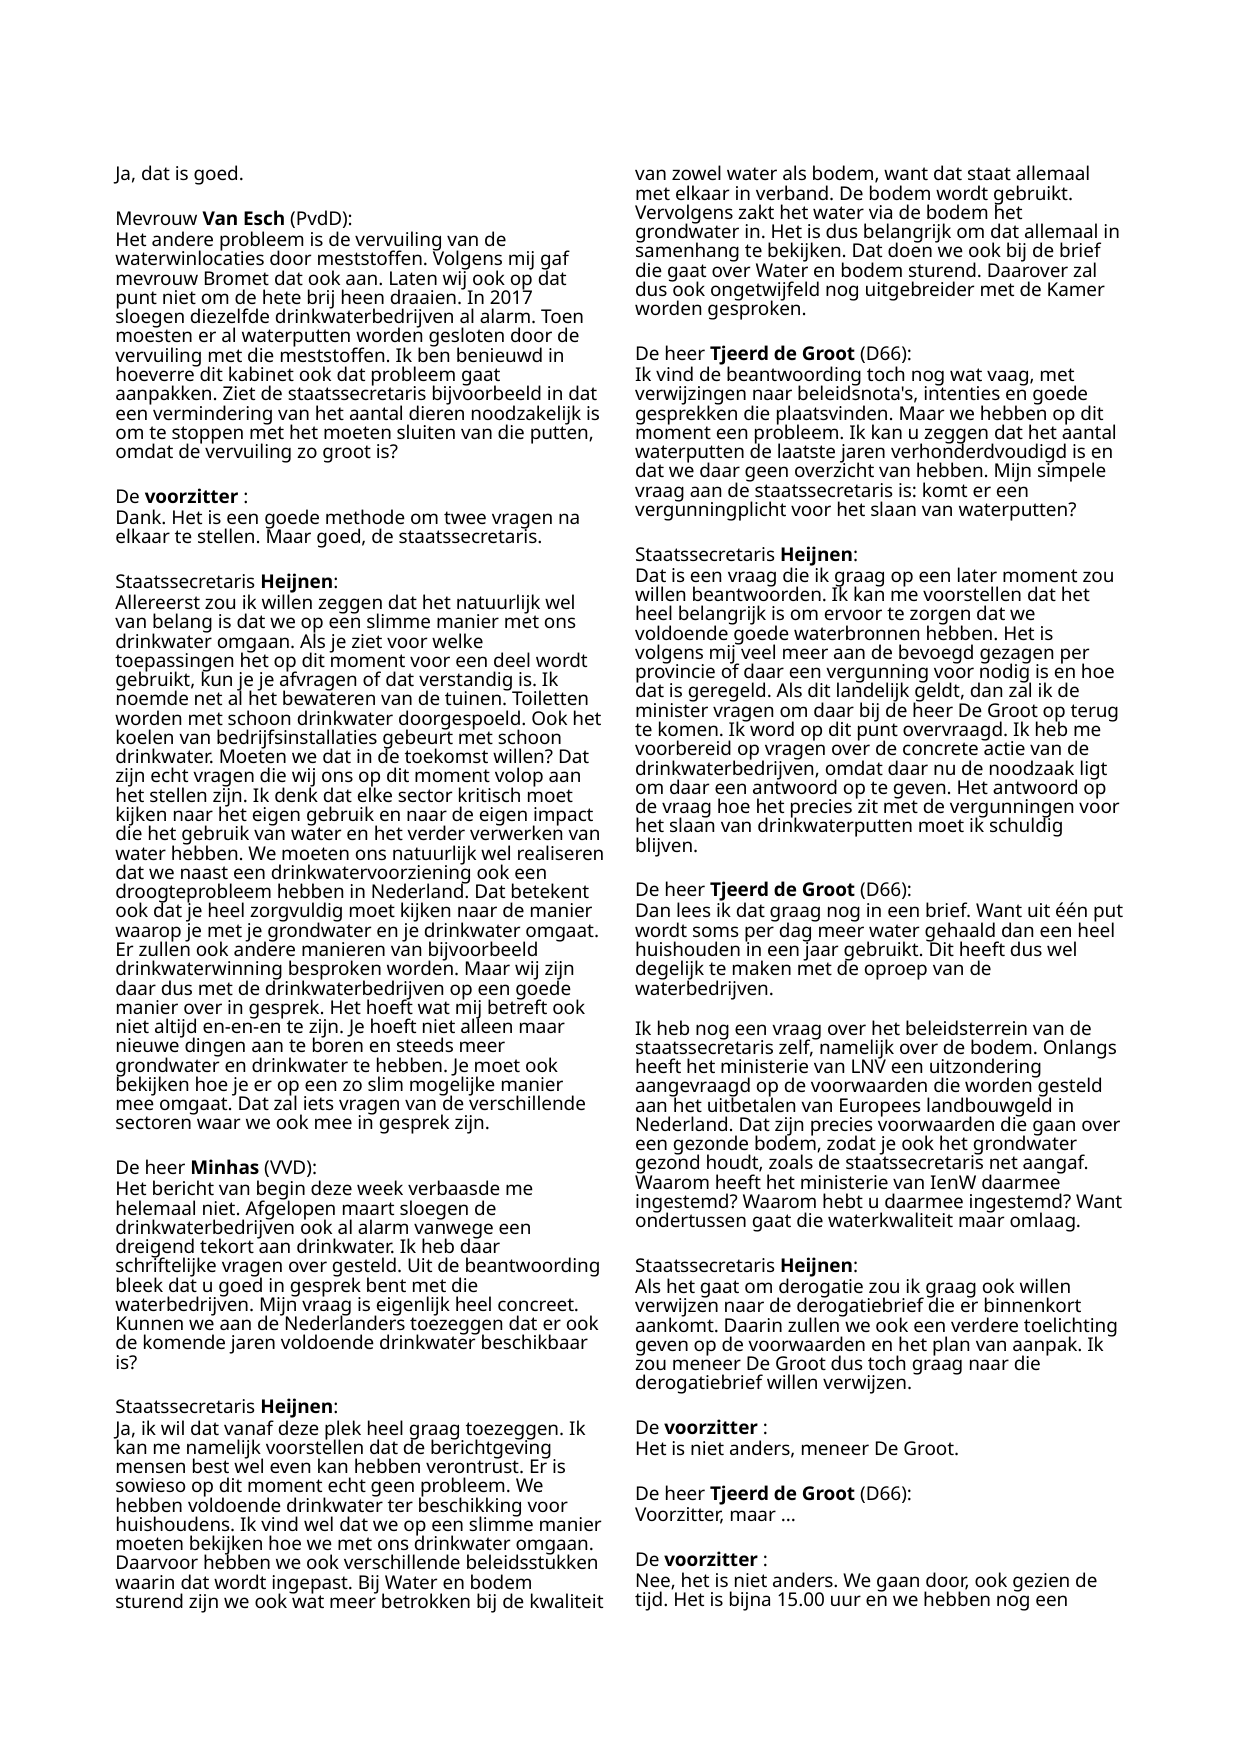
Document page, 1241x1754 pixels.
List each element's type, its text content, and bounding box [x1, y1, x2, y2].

text Het bericht van begin deze week verbaasde me helemaal niet. Afgelopen maart sloegen de drinkwaterbedrijven ook al alarm vanwege een dreigend tekort aan drinkwater. Ik heb daar schriftelijke vragen over gesteld. Uit de beantwoording bleek dat u goed in gesprek bent met die waterbedrijven. Mijn vraag is eigenlijk heel concreet. Kunnen we aan de Nederlanders toezeggen dat er ook de komende jaren voldoende drinkwater beschikbaar is? [115, 1180, 605, 1373]
text Ja, dat is goed. [115, 165, 605, 184]
text Staatssecretaris Heijnen: [635, 541, 1125, 567]
text Nee, het is niet anders. We gaan door, ook gezien de tijd. Het is bijna 15.00 uur en we hebben nog een [635, 1572, 1125, 1610]
text De voorzitter : [115, 483, 605, 509]
text Dank. Het is een goede methode om twee vragen na elkaar te stellen. Maar goed, de staatssecretaris. [115, 509, 605, 547]
text Staatssecretaris Heijnen: [115, 1394, 605, 1419]
text Staatssecretaris Heijnen: [635, 1252, 1125, 1278]
text Ja, ik wil dat vanaf deze plek heel graag toezeggen. Ik kan me namelijk voorstellen dat de berichtgeving mensen best wel even kan hebben verontrust. Er is sowieso op dit moment echt geen probleem. We hebben voldoende drinkwater ter beschikking voor huishoudens. Ik vind wel dat we op een slimme manier moeten bekijken hoe we met ons drinkwater omgaan. Daarvoor hebben we ook verschillende beleidsstukken waarin dat wordt ingepast. Bij Water en bodem sturend zijn we ook wat meer betrokken bij de kwaliteit [115, 1419, 605, 1612]
text Voorzitter, maar ... [635, 1506, 1125, 1525]
text Staatssecretaris Heijnen: [115, 568, 605, 594]
text Dan lees ik dat graag nog in een brief. Want uit één put wordt soms per dag meer water gehaald dan een heel huishouden in een jaar gebruikt. Dit heeft dus wel degelijk te maken met de oproep van de waterbedrijven. [635, 902, 1125, 999]
text Als het gaat om derogatie zou ik graag ook willen verwijzen naar de derogatiebrief die er binnenkort aankomt. Daarin zullen we ook een verdere toelichting geven op de voorwaarden en het plan van aanpak. Ik zou meneer De Groot dus toch graag naar die derogatiebrief willen verwijzen. [635, 1278, 1125, 1394]
text Allereerst zou ik willen zeggen dat het natuurlijk wel van belang is dat we op een slimme manier met ons drinkwater omgaan. Als je ziet voor welke toepassingen het op dit moment voor een deel wordt gebruikt, kun je je afvragen of dat verstandig is. Ik noemde net al het bewateren van de tuinen. Toiletten worden met schoon drinkwater doorgespoeld. Ook het koelen van bedrijfsinstallaties gebeurt met schoon drinkwater. Moeten we dat in de toekomst willen? Dat zijn echt vragen die wij ons op dit moment volop aan het stellen zijn. Ik denk dat elke sector kritisch moet kijken naar het eigen gebruik en naar de eigen impact die het gebruik van water en het verder verwerken van water hebben. We moeten ons natuurlijk wel realiseren dat we naast een drinkwatervoorziening ook een droogteprobleem hebben in Nederland. Dat betekent ook dat je heel zorgvuldig moet kijken naar de manier waarop je met je grondwater en je drinkwater omgaat. Er zullen ook andere manieren van bijvoorbeeld drinkwaterwinning besproken worden. Maar wij zijn daar dus met de drinkwaterbedrijven op een goede manier over in gesprek. Het hoeft wat mij betreft ook niet altijd en-en-en te zijn. Je hoeft niet alleen maar nieuwe dingen aan te boren en steeds meer grondwater en drinkwater te hebben. Je moet ook bekijken hoe je er op een zo slim mogelijke manier mee omgaat. Dat zal iets vragen van de verschillende sectoren waar we ook mee in gesprek zijn. [115, 594, 605, 1134]
text Ik heb nog een vraag over het beleidsterrein van de staatssecretaris zelf, namelijk over de bodem. Onlangs heeft het ministerie van LNV een uitzondering aangevraagd op de voorwaarden die worden gesteld aan het uitbetalen van Europees landbouwgeld in Nederland. Dat zijn precies voorwaarden die gaan over een gezonde bodem, zodat je ook het grondwater gezond houdt, zoals de staatssecretaris net aangaf. Waarom heeft het ministerie van IenW daarmee ingestemd? Waarom hebt u daarmee ingestemd? Want ondertussen gaat die waterkwaliteit maar omlaag. [635, 1019, 1125, 1231]
text De heer Tjeerd de Groot (D66): [635, 1480, 1125, 1506]
text Het andere probleem is de vervuiling van de waterwinlocaties door meststoffen. Volgens mij gaf mevrouw Bromet dat ook aan. Laten wij ook op dat punt niet om de hete brij heen draaien. In 2017 sloegen diezelfde drinkwaterbedrijven al alarm. Toen moesten er al waterputten worden gesloten door de vervuiling met die meststoffen. Ik ben benieuwd in hoeverre dit kabinet ook dat probleem gaat aanpakken. Ziet de staatssecretaris bijvoorbeeld in dat een vermindering van het aantal dieren noodzakelijk is om te stoppen met het moeten sluiten van die putten, omdat de vervuiling zo groot is? [115, 231, 605, 462]
text De voorzitter : [635, 1546, 1125, 1572]
text De heer Minhas (VVD): [115, 1154, 605, 1180]
text Het is niet anders, meneer De Groot. [635, 1440, 1125, 1459]
text Mevrouw Van Esch (PvdD): [115, 205, 605, 231]
text Ik vind de beantwoording toch nog wat vaag, met verwijzingen naar beleidsnota's, intenties en goede gesprekken die plaatsvinden. Maar we hebben op dit moment een probleem. Ik kan u zeggen dat het aantal waterputten de laatste jaren verhonderdvoudigd is en dat we daar geen overzicht van hebben. Mijn simpele vraag aan de staatssecretaris is: komt er een vergunningplicht voor het slaan van waterputten? [635, 366, 1125, 520]
text De heer Tjeerd de Groot (D66): [635, 340, 1125, 366]
text van zowel water als bodem, want dat staat allemaal met elkaar in verband. De bodem wordt gebruikt. Vervolgens zakt het water via de bodem het grondwater in. Het is dus belangrijk om dat allemaal in samenhang te bekijken. Dat doen we ook bij de brief die gaat over Water en bodem sturend. Daarover zal dus ook ongetwijfeld nog uitgebreider met de Kamer worden gesproken. [635, 165, 1125, 319]
text De heer Tjeerd de Groot (D66): [635, 877, 1125, 902]
text Dat is een vraag die ik graag op een later moment zou willen beantwoorden. Ik kan me voorstellen dat het heel belangrijk is om ervoor te zorgen dat we voldoende goede waterbronnen hebben. Het is volgens mij veel meer aan de bevoegd gezagen per provincie of daar een vergunning voor nodig is en hoe dat is geregeld. Als dit landelijk geldt, dan zal ik de minister vragen om daar bij de heer De Groot op terug te komen. Ik word op dit punt overvraagd. Ik heb me voorbereid op vragen over de concrete actie van de drinkwaterbedrijven, omdat daar nu de noodzaak ligt om daar een antwoord op te geven. Het antwoord op de vraag hoe het precies zit met de vergunningen voor het slaan van drinkwaterputten moet ik schuldig blijven. [635, 567, 1125, 856]
text De voorzitter : [635, 1414, 1125, 1440]
